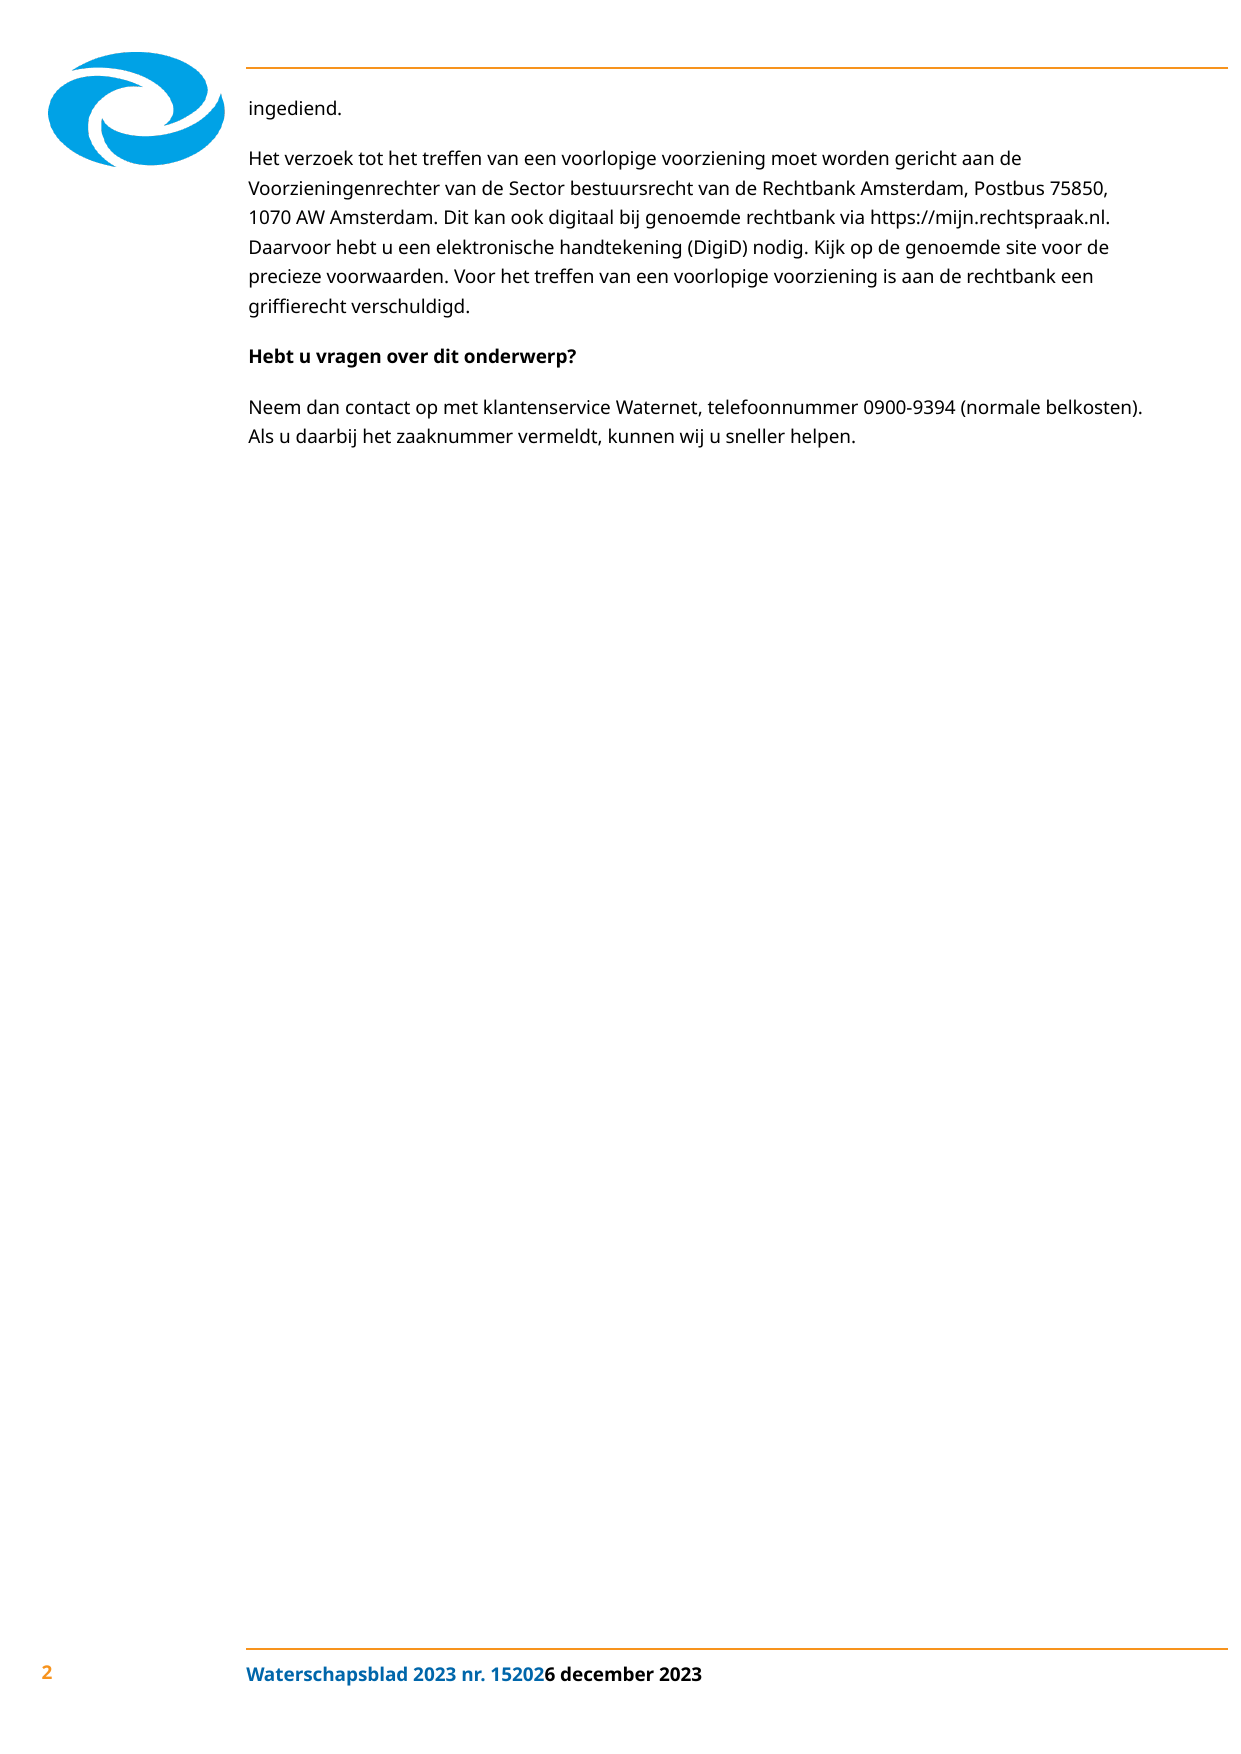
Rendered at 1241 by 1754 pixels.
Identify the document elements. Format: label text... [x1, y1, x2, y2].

text ingediend. [248, 95, 1152, 121]
text Het verzoek tot het treffen van een voorlopige voorziening moet worden gericht aan de Voorzieningenrechter van de Sector bestuursrecht van de Rechtbank Amsterdam, Postbus 75850, 1070 AW Amsterdam. Dit kan ook digitaal bij genoemde rechtbank via https://mijn.rechtspraak.nl. Daarvoor hebt u een elektronische handtekening (DigiD) nodig. Kijk op de genoemde site voor de precieze voorwaarden. Voor het treffen van een voorlopige voorziening is aan de rechtbank een griffierecht verschuldigd. [248, 145, 1152, 319]
text Hebt u vragen over dit onderwerp? [248, 343, 1152, 369]
picture [41, 47, 231, 172]
text Neem dan contact op met klantenservice Waternet, telefoonnummer 0900-9394 (normale belkosten). Als u daarbij het zaaknummer vermeldt, kunnen wij u sneller helpen. [248, 394, 1152, 449]
